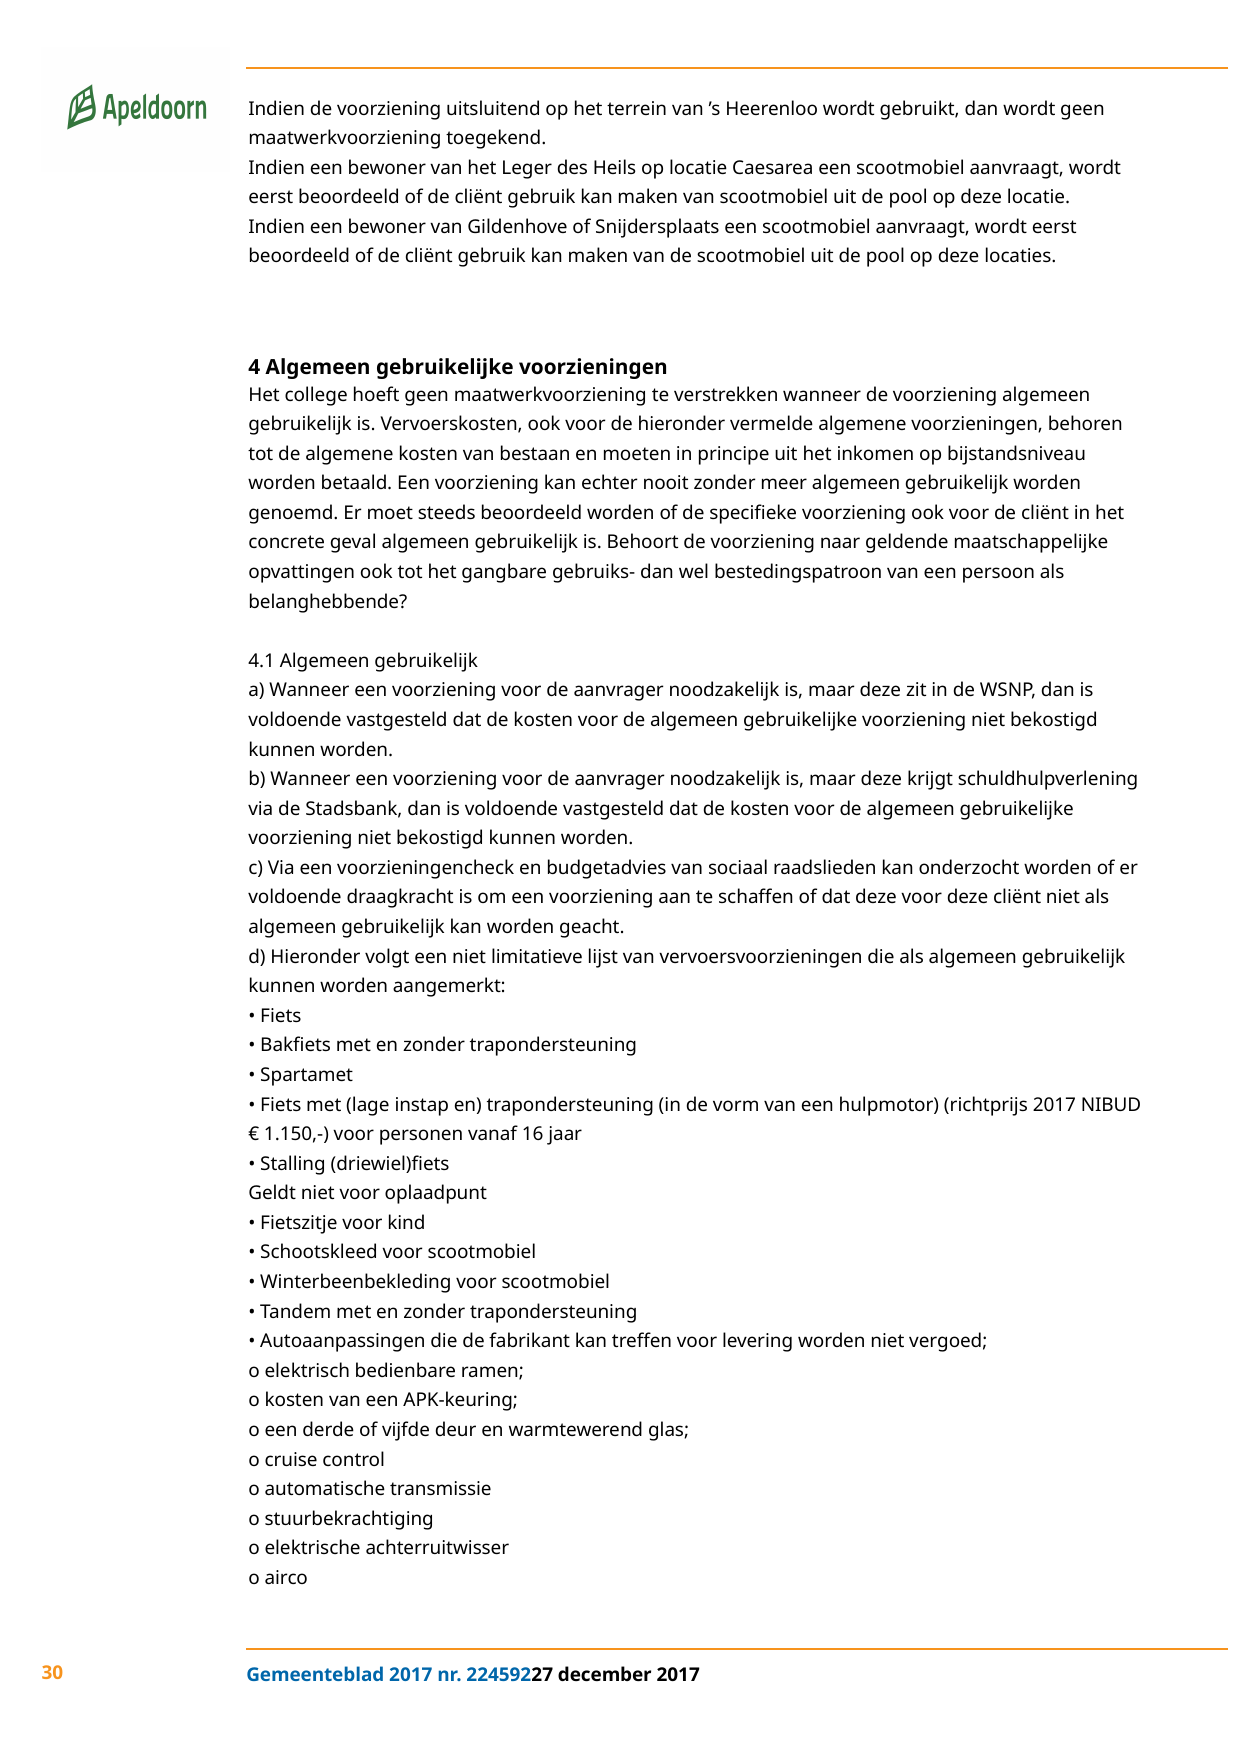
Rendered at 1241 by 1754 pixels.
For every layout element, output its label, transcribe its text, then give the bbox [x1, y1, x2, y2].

text • Fiets met (lage instap en) trapondersteuning (in de vorm van een hulpmotor) (richtprijs 2017 NIBUD € 1.150,-) voor personen vanaf 16 jaar [248, 1091, 1152, 1146]
text • Spartamet [248, 1061, 1152, 1087]
text • Fiets [248, 1002, 1152, 1028]
text o kosten van een APK-keuring; [248, 1387, 1152, 1412]
text o automatische transmissie [248, 1475, 1152, 1501]
text 4 Algemeen gebruikelijke voorzieningen [248, 352, 1152, 381]
text o elektrische achterruitwisser [248, 1534, 1152, 1560]
text o elektrisch bedienbare ramen; [248, 1357, 1152, 1383]
picture [41, 47, 231, 172]
text b) Wanneer een voorziening voor de aanvrager noodzakelijk is, maar deze krijgt schuldhulpverlening via de Stadsbank, dan is voldoende vastgesteld dat de kosten voor de algemeen gebruikelijke voorziening niet bekostigd kunnen worden. [248, 765, 1152, 850]
text • Tandem met en zonder trapondersteuning [248, 1298, 1152, 1323]
text d) Hieronder volgt een niet limitatieve lijst van vervoersvoorzieningen die als algemeen gebruikelijk kunnen worden aangemerkt: [248, 943, 1152, 998]
text a) Wanneer een voorziening voor de aanvrager noodzakelijk is, maar deze zit in de WSNP, dan is voldoende vastgesteld dat de kosten voor de algemeen gebruikelijke voorziening niet bekostigd kunnen worden. [248, 677, 1152, 761]
text • Fietszitje voor kind [248, 1209, 1152, 1235]
text • Autoaanpassingen die de fabrikant kan treffen voor levering worden niet vergoed; [248, 1327, 1152, 1353]
text o airco [248, 1564, 1152, 1590]
text o een derde of vijfde deur en warmtewerend glas; [248, 1416, 1152, 1442]
text o cruise control [248, 1446, 1152, 1471]
text Indien de voorziening uitsluitend op het terrein van ’s Heerenloo wordt gebruikt, dan wordt geen maatwerkvoorziening toegekend. [248, 95, 1152, 150]
text Indien een bewoner van Gildenhove of Snijdersplaats een scootmobiel aanvraagt, wordt eerst beoordeeld of de cliënt gebruik kan maken van de scootmobiel uit de pool op deze locaties. [248, 213, 1152, 268]
text Indien een bewoner van het Leger des Heils op locatie Caesarea een scootmobiel aanvraagt, wordt eerst beoordeeld of de cliënt gebruik kan maken van scootmobiel uit de pool op deze locatie. [248, 154, 1152, 209]
text • Schootskleed voor scootmobiel [248, 1239, 1152, 1264]
text Het college hoeft geen maatwerkvoorziening te verstrekken wanneer de voorziening algemeen gebruikelijk is. Vervoerskosten, ook voor de hieronder vermelde algemene voorzieningen, behoren tot de algemene kosten van bestaan en moeten in principe uit het inkomen op bijstandsniveau worden betaald. Een voorziening kan echter nooit zonder meer algemeen gebruikelijk worden genoemd. Er moet steeds beoordeeld worden of de specifieke voorziening ook voor de cliënt in het concrete geval algemeen gebruikelijk is. Behoort de voorziening naar geldende maatschappelijke opvattingen ook tot het gangbare gebruiks- dan wel bestedingspatroon van een persoon als belanghebbende? [248, 381, 1152, 613]
text 4.1 Algemeen gebruikelijk [248, 647, 1152, 673]
text c) Via een voorzieningencheck en budgetadvies van sociaal raadslieden kan onderzocht worden of er voldoende draagkracht is om een voorziening aan te schaffen of dat deze voor deze cliënt niet als algemeen gebruikelijk kan worden geacht. [248, 854, 1152, 939]
text • Bakfiets met en zonder trapondersteuning [248, 1032, 1152, 1057]
text Geldt niet voor oplaadpunt [248, 1179, 1152, 1205]
text • Winterbeenbekleding voor scootmobiel [248, 1268, 1152, 1294]
text o stuurbekrachtiging [248, 1505, 1152, 1531]
text • Stalling (driewiel)fiets [248, 1150, 1152, 1176]
